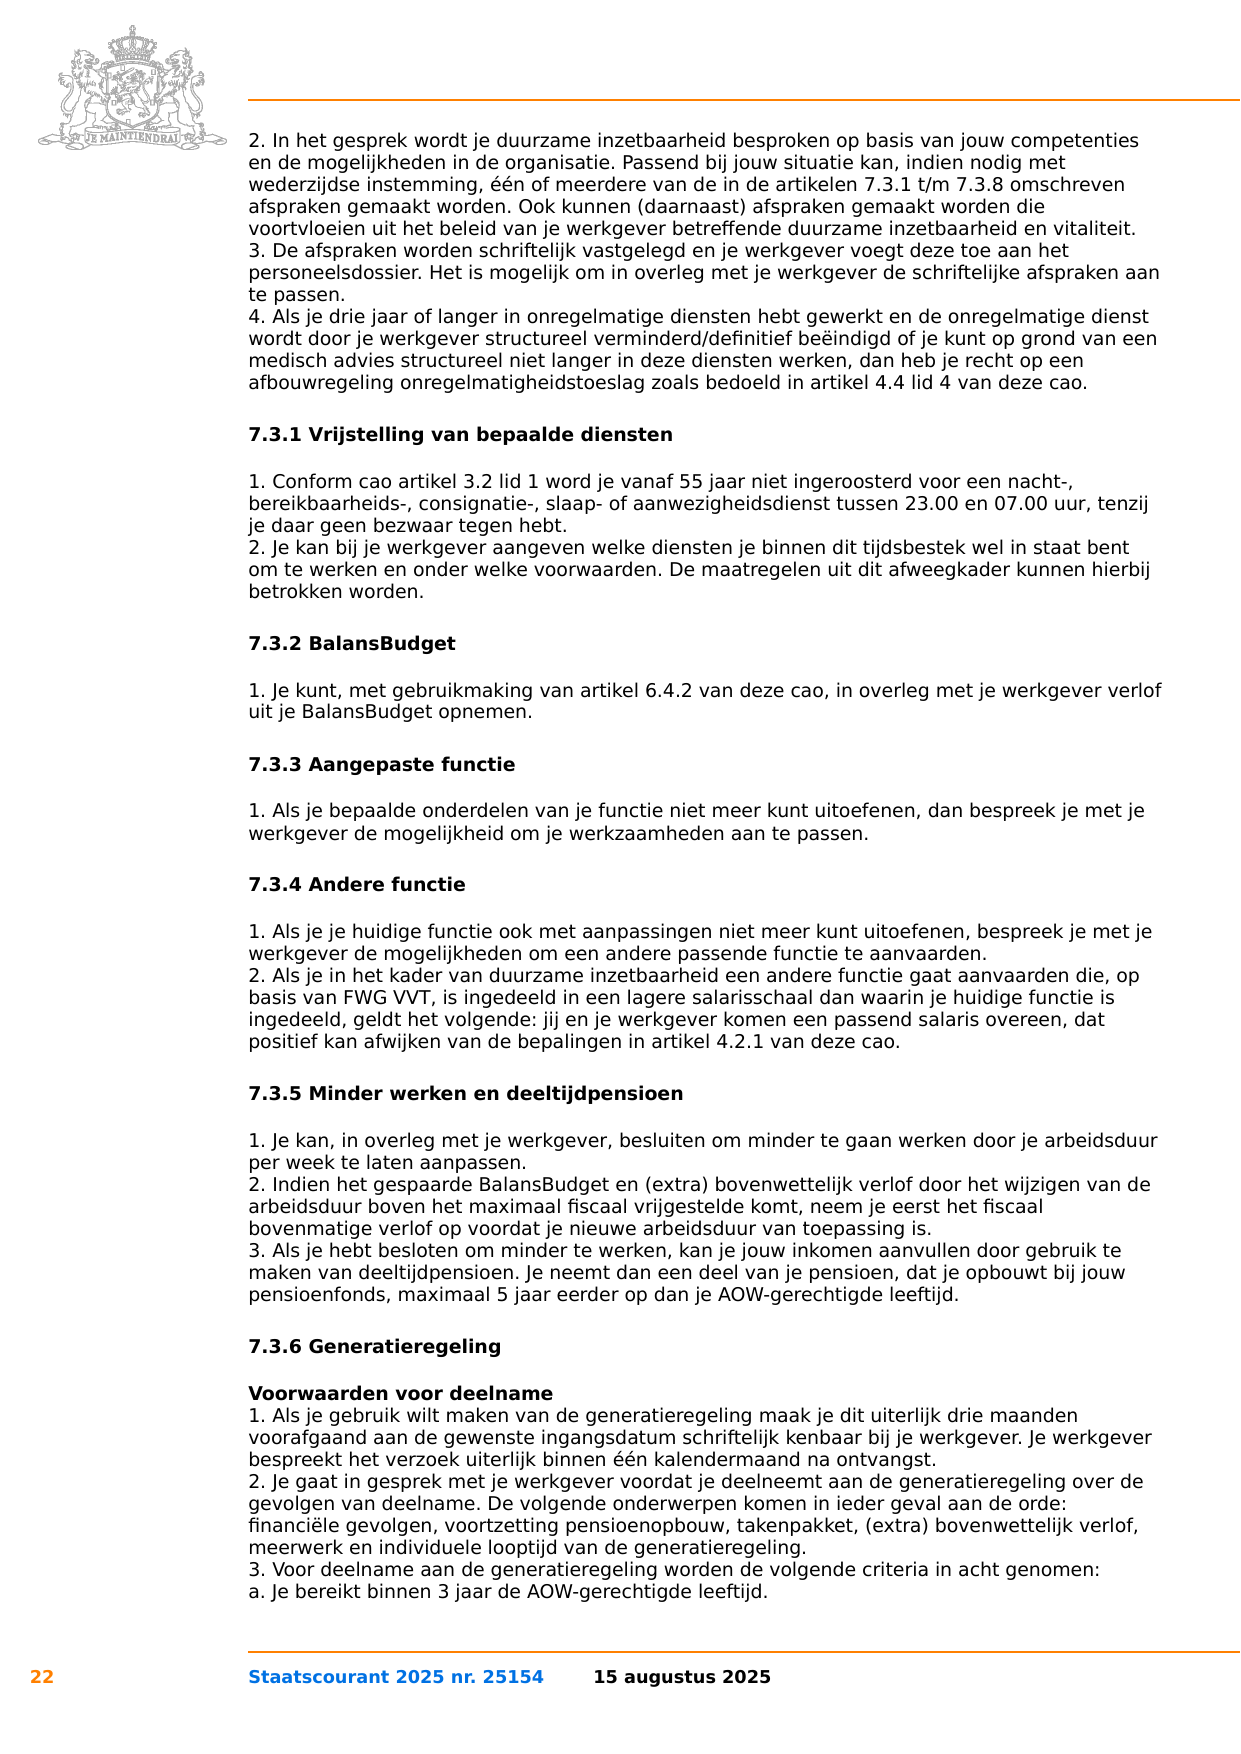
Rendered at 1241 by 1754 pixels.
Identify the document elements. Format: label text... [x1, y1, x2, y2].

text 3. Voor deelname aan de generatieregeling worden de volgende criteria in acht genomen: [248, 1559, 1163, 1581]
text 4. Als je drie jaar of langer in onregelmatige diensten hebt gewerkt en de onregelmatige dienst wordt door je werkgever structureel verminderd/definitief beëindigd of je kunt op grond van een medisch advies structureel niet langer in deze diensten werken, dan heb je recht op een afbouwregeling onregelmatigheidstoeslag zoals bedoeld in artikel 4.4 lid 4 van deze cao. [248, 306, 1163, 394]
subtitle 7.3.4 Andere functie [248, 874, 1163, 896]
text 2. Je kan bij je werkgever aangeven welke diensten je binnen dit tijdsbestek wel in staat bent om te werken en onder welke voorwaarden. De maatregelen uit dit afweegkader kunnen hierbij betrokken worden. [248, 537, 1163, 602]
text 1. Als je gebruik wilt maken van de generatieregeling maak je dit uiterlijk drie maanden voorafgaand aan de gewenste ingangsdatum schriftelijk kenbaar bij je werkgever. Je werkgever bespreekt het verzoek uiterlijk binnen één kalendermaand na ontvangst. [248, 1405, 1163, 1471]
text 3. Als je hebt besloten om minder te werken, kan je jouw inkomen aanvullen door gebruik te maken van deeltijdpensioen. Je neemt dan een deel van je pensioen, dat je opbouwt bij jouw pensioenfonds, maximaal 5 jaar eerder op dan je AOW-gerechtigde leeftijd. [248, 1240, 1163, 1306]
text 1. Je kunt, met gebruikmaking van artikel 6.4.2 van deze cao, in overleg met je werkgever verlof uit je BalansBudget opnemen. [248, 679, 1163, 723]
text 1. Als je je huidige functie ook met aanpassingen niet meer kunt uitoefenen, bespreek je met je werkgever de mogelijkheden om een andere passende functie te aanvaarden. [248, 921, 1163, 965]
subtitle 7.3.2 BalansBudget [248, 632, 1163, 654]
text 1. Je kan, in overleg met je werkgever, besluiten om minder te gaan werken door je arbeidsduur per week te laten aanpassen. [248, 1130, 1163, 1174]
picture [38, 25, 227, 150]
subtitle 7.3.3 Aangepaste functie [248, 753, 1163, 775]
text 1. Conform cao artikel 3.2 lid 1 word je vanaf 55 jaar niet ingeroosterd voor een nacht-, bereikbaarheids-, consignatie-, slaap- of aanwezigheidsdienst tussen 23.00 en 07.00 uur, tenzij je daar geen bezwaar tegen hebt. [248, 471, 1163, 537]
subtitle 7.3.6 Generatieregeling [248, 1336, 1163, 1358]
text 2. Als je in het kader van duurzame inzetbaarheid een andere functie gaat aanvaarden die, op basis van FWG VVT, is ingedeeld in een lagere salarisschaal dan waarin je huidige functie is ingedeeld, geldt het volgende: jij en je werkgever komen een passend salaris overeen, dat positief kan afwijken van de bepalingen in artikel 4.2.1 van deze cao. [248, 965, 1163, 1053]
subtitle Voorwaarden voor deelname [248, 1383, 1163, 1405]
text 2. In het gesprek wordt je duurzame inzetbaarheid besproken op basis van jouw competenties en de mogelijkheden in de organisatie. Passend bij jouw situatie kan, indien nodig met wederzijdse instemming, één of meerdere van de in de artikelen 7.3.1 t/m 7.3.8 omschreven afspraken gemaakt worden. Ook kunnen (daarnaast) afspraken gemaakt worden die voortvloeien uit het beleid van je werkgever betreffende duurzame inzetbaarheid en vitaliteit. [248, 130, 1163, 240]
subtitle 7.3.1 Vrijstelling van bepaalde diensten [248, 424, 1163, 446]
text 1. Als je bepaalde onderdelen van je functie niet meer kunt uitoefenen, dan bespreek je met je werkgever de mogelijkheid om je werkzaamheden aan te passen. [248, 800, 1163, 844]
text 2. Indien het gespaarde BalansBudget en (extra) bovenwettelijk verlof door het wijzigen van de arbeidsduur boven het maximaal fiscaal vrijgestelde komt, neem je eerst het fiscaal bovenmatige verlof op voordat je nieuwe arbeidsduur van toepassing is. [248, 1174, 1163, 1240]
text 3. De afspraken worden schriftelijk vastgelegd en je werkgever voegt deze toe aan het personeelsdossier. Het is mogelijk om in overleg met je werkgever de schriftelijke afspraken aan te passen. [248, 240, 1163, 306]
text a. Je bereikt binnen 3 jaar de AOW-gerechtigde leeftijd. [248, 1581, 1163, 1603]
subtitle 7.3.5 Minder werken en deeltijdpensioen [248, 1083, 1163, 1105]
text 2. Je gaat in gesprek met je werkgever voordat je deelneemt aan de generatieregeling over de gevolgen van deelname. De volgende onderwerpen komen in ieder geval aan de orde: financiële gevolgen, voortzetting pensioenopbouw, takenpakket, (extra) bovenwettelijk verlof, meerwerk en individuele looptijd van de generatieregeling. [248, 1471, 1163, 1559]
